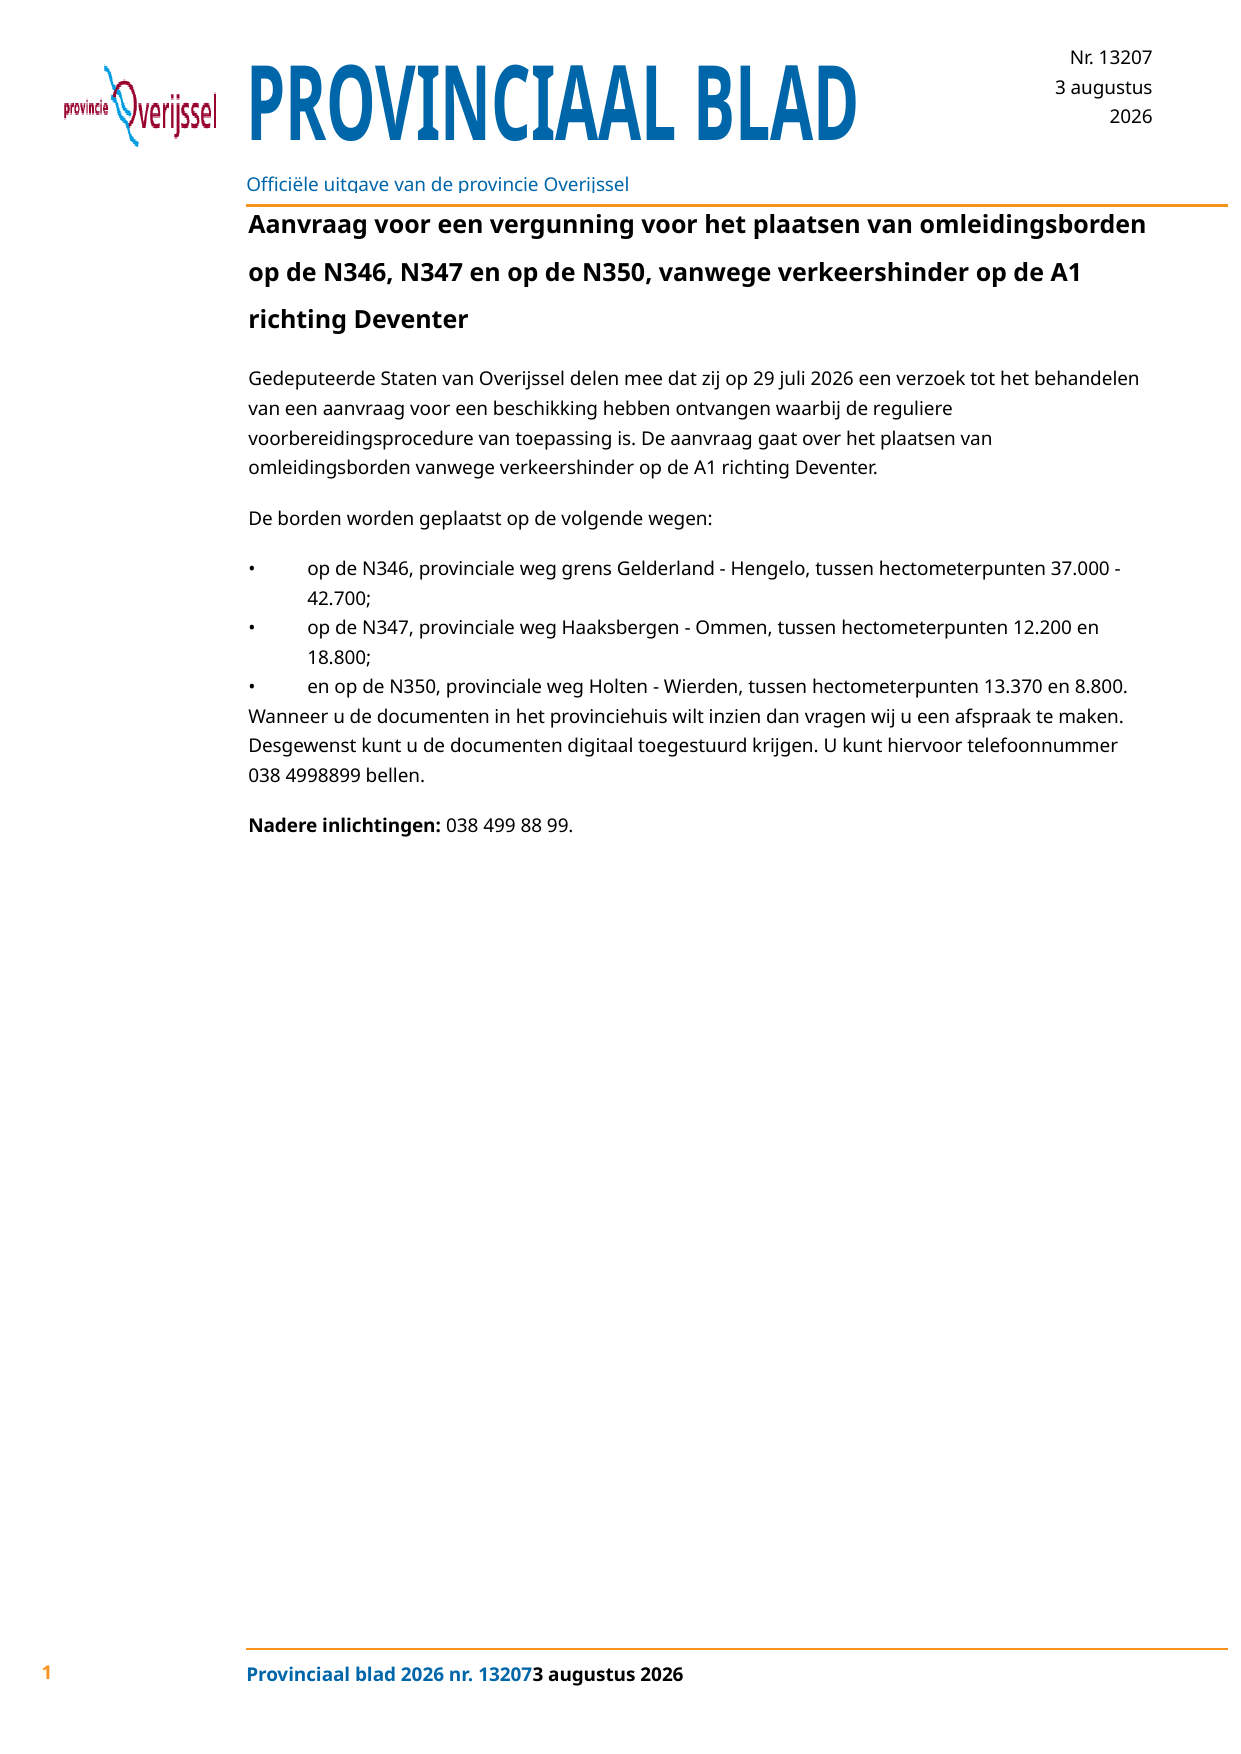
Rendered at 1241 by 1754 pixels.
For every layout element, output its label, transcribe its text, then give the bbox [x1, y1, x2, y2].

text Nadere inlichtingen: 038 499 88 99. [248, 813, 1152, 838]
text De borden worden geplaatst op de volgende wegen: [248, 505, 1152, 530]
text Wanneer u de documenten in het provinciehuis wilt inzien dan vragen wij u een afspraak te maken. Desgewenst kunt u de documenten digitaal toegestuurd krijgen. U kunt hiervoor telefoonnummer 038 4998899 bellen. [248, 703, 1152, 788]
list op de N347, provinciale weg Haaksbergen - Ommen, tussen hectometerpunten 12.200 en 18.800; [248, 614, 1152, 669]
list op de N346, provinciale weg grens Gelderland - Hengelo, tussen hectometerpunten 37.000 - 42.700; [248, 555, 1152, 610]
list en op de N350, provinciale weg Holten - Wierden, tussen hectometerpunten 13.370 en 8.800. [248, 673, 1152, 699]
picture [41, 47, 231, 172]
text Aanvraag voor een vergunning voor het plaatsen van omleidingsborden op de N346, N347 en op de N350, vanwege verkeershinder op de A1 richting Deventer [248, 207, 1152, 336]
text Gedeputeerde Staten van Overijssel delen mee dat zij op 29 juli 2026 een verzoek tot het behandelen van een aanvraag voor een beschikking hebben ontvangen waarbij de reguliere voorbereidingsprocedure van toepassing is. De aanvraag gaat over het plaatsen van omleidingsborden vanwege verkeershinder op de A1 richting Deventer. [248, 366, 1152, 480]
